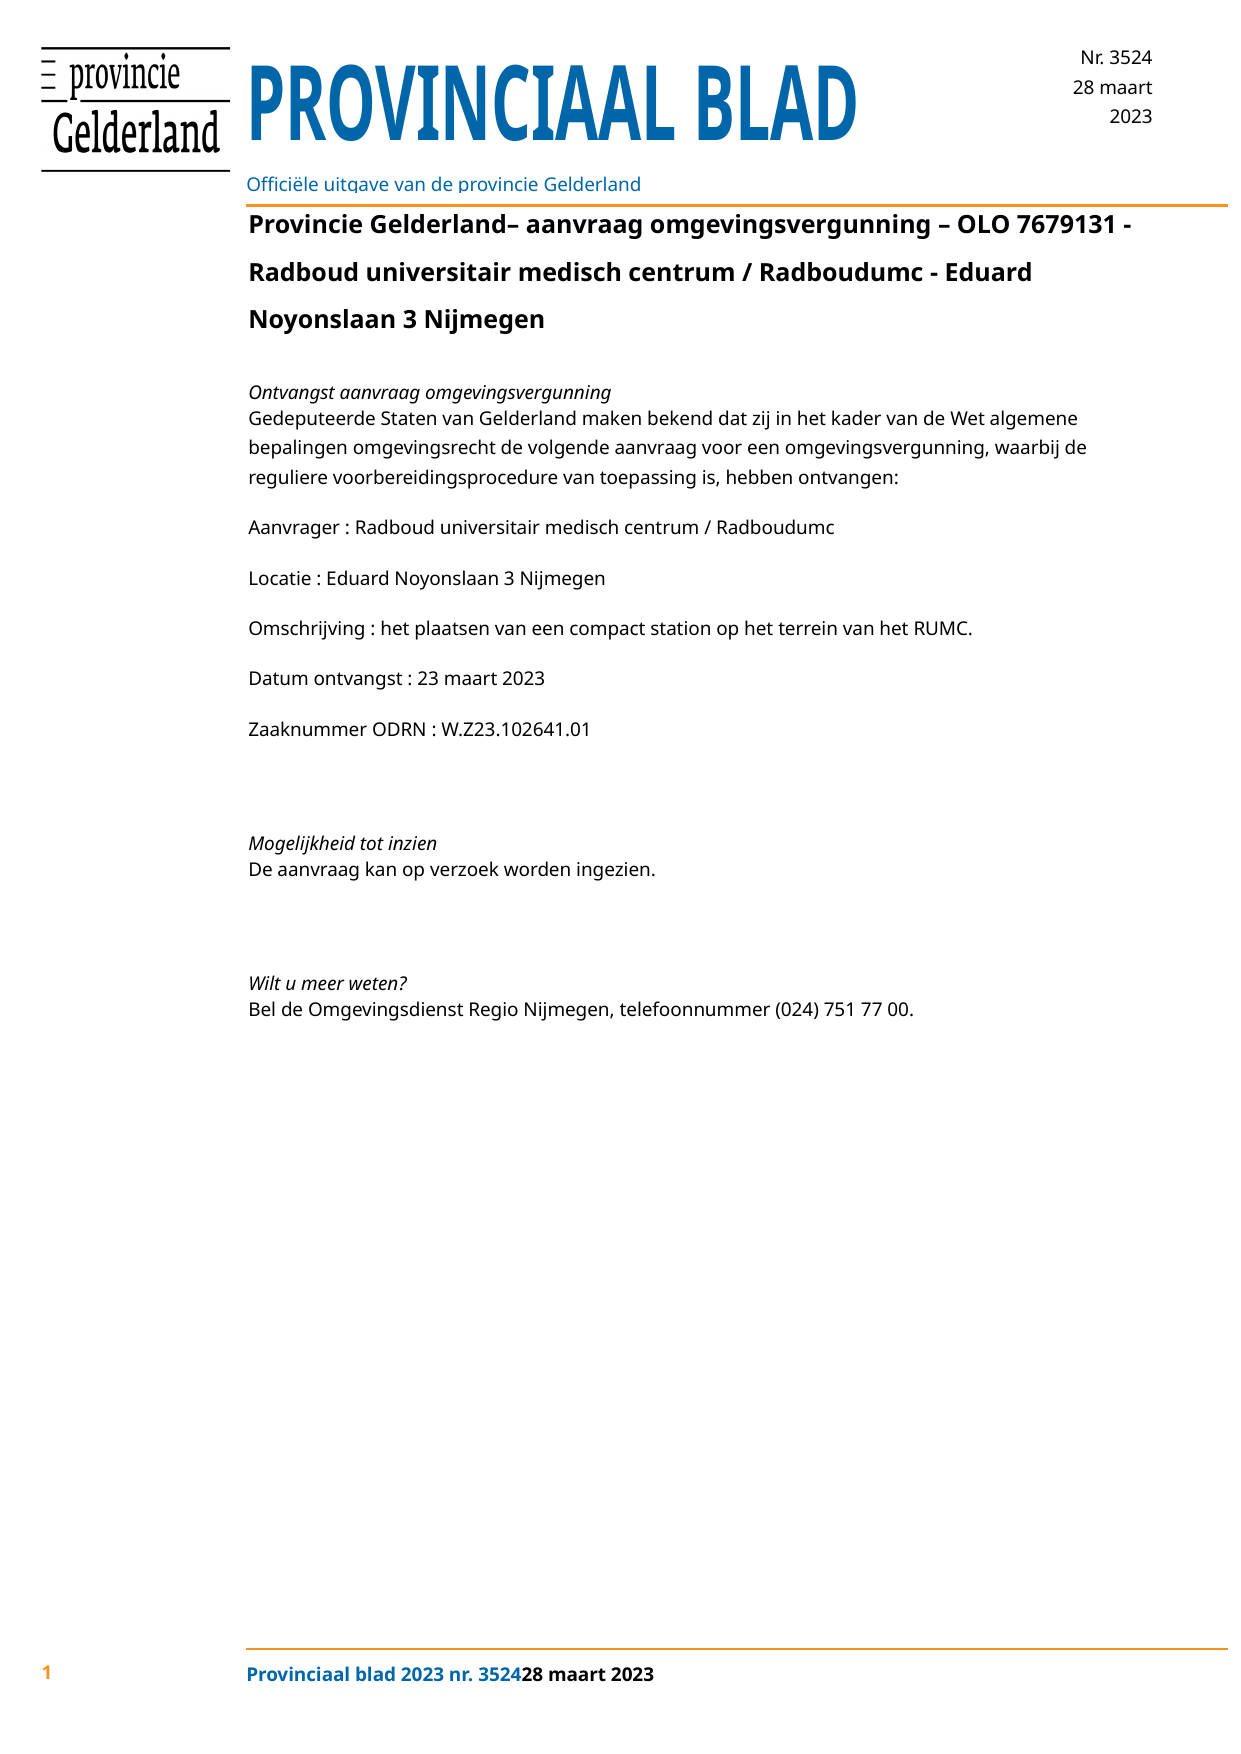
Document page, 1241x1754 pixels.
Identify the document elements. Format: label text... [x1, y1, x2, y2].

picture [41, 47, 231, 172]
text Mogelijkheid tot inzien [248, 830, 1152, 856]
text Wilt u meer weten? [248, 971, 1152, 996]
text Omschrijving : het plaatsen van een compact station op het terrein van het RUMC. [248, 615, 1152, 641]
text De aanvraag kan op verzoek worden ingezien. [248, 856, 1152, 882]
text Locatie : Eduard Noyonslaan 3 Nijmegen [248, 565, 1152, 591]
text Aanvrager : Radboud universitair medisch centrum / Radboudumc [248, 514, 1152, 540]
text Bel de Omgevingsdienst Regio Nijmegen, telefoonnummer (024) 751 77 00. [248, 996, 1152, 1022]
text Provincie Gelderland– aanvraag omgevingsvergunning – OLO 7679131 - Radboud universitair medisch centrum / Radboudumc - Eduard Noyonslaan 3 Nijmegen [248, 207, 1152, 336]
text Datum ontvangst : 23 maart 2023 [248, 666, 1152, 691]
text Gedeputeerde Staten van Gelderland maken bekend dat zij in het kader van de Wet algemene bepalingen omgevingsrecht de volgende aanvraag voor een omgevingsvergunning, waarbij de reguliere voorbereidingsprocedure van toepassing is, hebben ontvangen: [248, 405, 1152, 490]
text Ontvangst aanvraag omgevingsvergunning [248, 379, 1152, 405]
text Zaaknummer ODRN : W.Z23.102641.01 [248, 716, 1152, 742]
